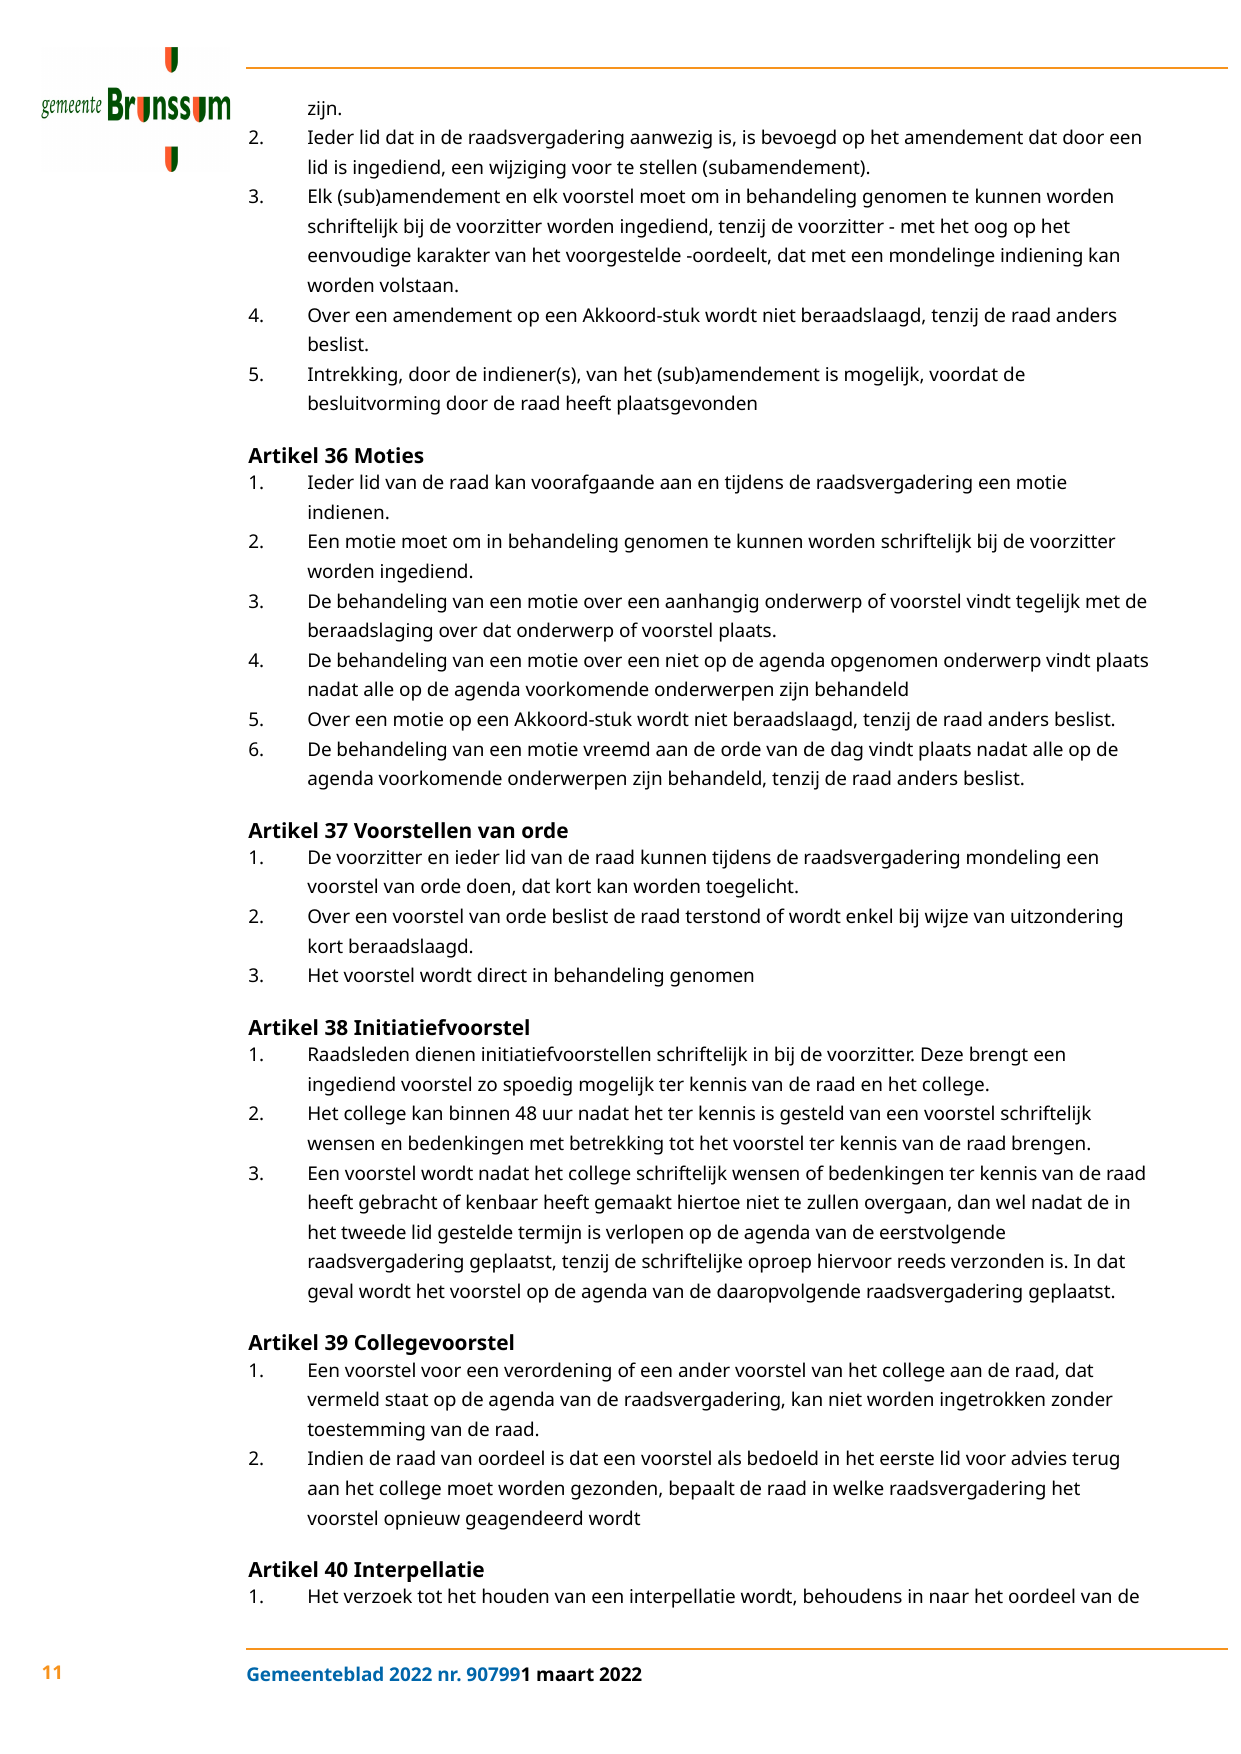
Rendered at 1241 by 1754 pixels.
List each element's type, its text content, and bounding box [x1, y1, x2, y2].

list De behandeling van een motie vreemd aan de orde van de dag vindt plaats nadat alle op de agenda voorkomende onderwerpen zijn behandeld, tenzij de raad anders beslist. [248, 736, 1152, 791]
list Ieder lid van de raad kan voorafgaande aan en tijdens de raadsvergadering een motie indienen. [248, 469, 1152, 525]
text Artikel 39 Collegevoorstel [248, 1328, 1152, 1357]
list Een voorstel wordt nadat het college schriftelijk wensen of bedenkingen ter kennis van de raad heeft gebracht of kenbaar heeft gemaakt hiertoe niet te zullen overgaan, dan wel nadat de in het tweede lid gestelde termijn is verlopen op de agenda van de eerstvolgende raadsvergadering geplaatst, tenzij de schriftelijke oproep hiervoor reeds verzonden is. In dat geval wordt het voorstel op de agenda van de daaropvolgende raadsvergadering geplaatst. [248, 1160, 1152, 1304]
list De behandeling van een motie over een aanhangig onderwerp of voorstel vindt tegelijk met de beraadslaging over dat onderwerp of voorstel plaats. [248, 588, 1152, 643]
list zijn. [248, 95, 1152, 121]
list Over een motie op een Akkoord-stuk wordt niet beraadslaagd, tenzij de raad anders beslist. [248, 706, 1152, 732]
text Artikel 38 Initiatiefvoorstel [248, 1013, 1152, 1041]
list Raadsleden dienen initiatiefvoorstellen schriftelijk in bij de voorzitter. Deze brengt een ingediend voorstel zo spoedig mogelijk ter kennis van de raad en het college. [248, 1041, 1152, 1097]
list Het voorstel wordt direct in behandeling genomen [248, 962, 1152, 988]
picture [41, 47, 231, 172]
list Een motie moet om in behandeling genomen te kunnen worden schriftelijk bij de voorzitter worden ingediend. [248, 529, 1152, 584]
list Het college kan binnen 48 uur nadat het ter kennis is gesteld van een voorstel schriftelijk wensen en bedenkingen met betrekking tot het voorstel ter kennis van de raad brengen. [248, 1101, 1152, 1156]
list De voorzitter en ieder lid van de raad kunnen tijdens de raadsvergadering mondeling een voorstel van orde doen, dat kort kan worden toegelicht. [248, 844, 1152, 899]
list De behandeling van een motie over een niet op de agenda opgenomen onderwerp vindt plaats nadat alle op de agenda voorkomende onderwerpen zijn behandeld [248, 647, 1152, 702]
list Het verzoek tot het houden van een interpellatie wordt, behoudens in naar het oordeel van de [248, 1584, 1152, 1609]
list Elk (sub)amendement en elk voorstel moet om in behandeling genomen te kunnen worden schriftelijk bij de voorzitter worden ingediend, tenzij de voorzitter - met het oog op het eenvoudige karakter van het voorgestelde -oordeelt, dat met een mondelinge indiening kan worden volstaan. [248, 183, 1152, 298]
list Ieder lid dat in de raadsvergadering aanwezig is, is bevoegd op het amendement dat door een lid is ingediend, een wijziging voor te stellen (subamendement). [248, 124, 1152, 180]
list Indien de raad van oordeel is dat een voorstel als bedoeld in het eerste lid voor advies terug aan het college moet worden gezonden, bepaalt de raad in welke raadsvergadering het voorstel opnieuw geagendeerd wordt [248, 1446, 1152, 1531]
text Artikel 36 Moties [248, 441, 1152, 469]
list Een voorstel voor een verordening of een ander voorstel van het college aan de raad, dat vermeld staat op de agenda van de raadsvergadering, kan niet worden ingetrokken zonder toestemming van de raad. [248, 1357, 1152, 1442]
text Artikel 37 Voorstellen van orde [248, 816, 1152, 844]
list Over een voorstel van orde beslist de raad terstond of wordt enkel bij wijze van uitzondering kort beraadslaagd. [248, 903, 1152, 959]
list Intrekking, door de indiener(s), van het (sub)amendement is mogelijk, voordat de besluitvorming door de raad heeft plaatsgevonden [248, 361, 1152, 416]
list Over een amendement op een Akkoord-stuk wordt niet beraadslaagd, tenzij de raad anders beslist. [248, 302, 1152, 357]
text Artikel 40 Interpellatie [248, 1555, 1152, 1584]
